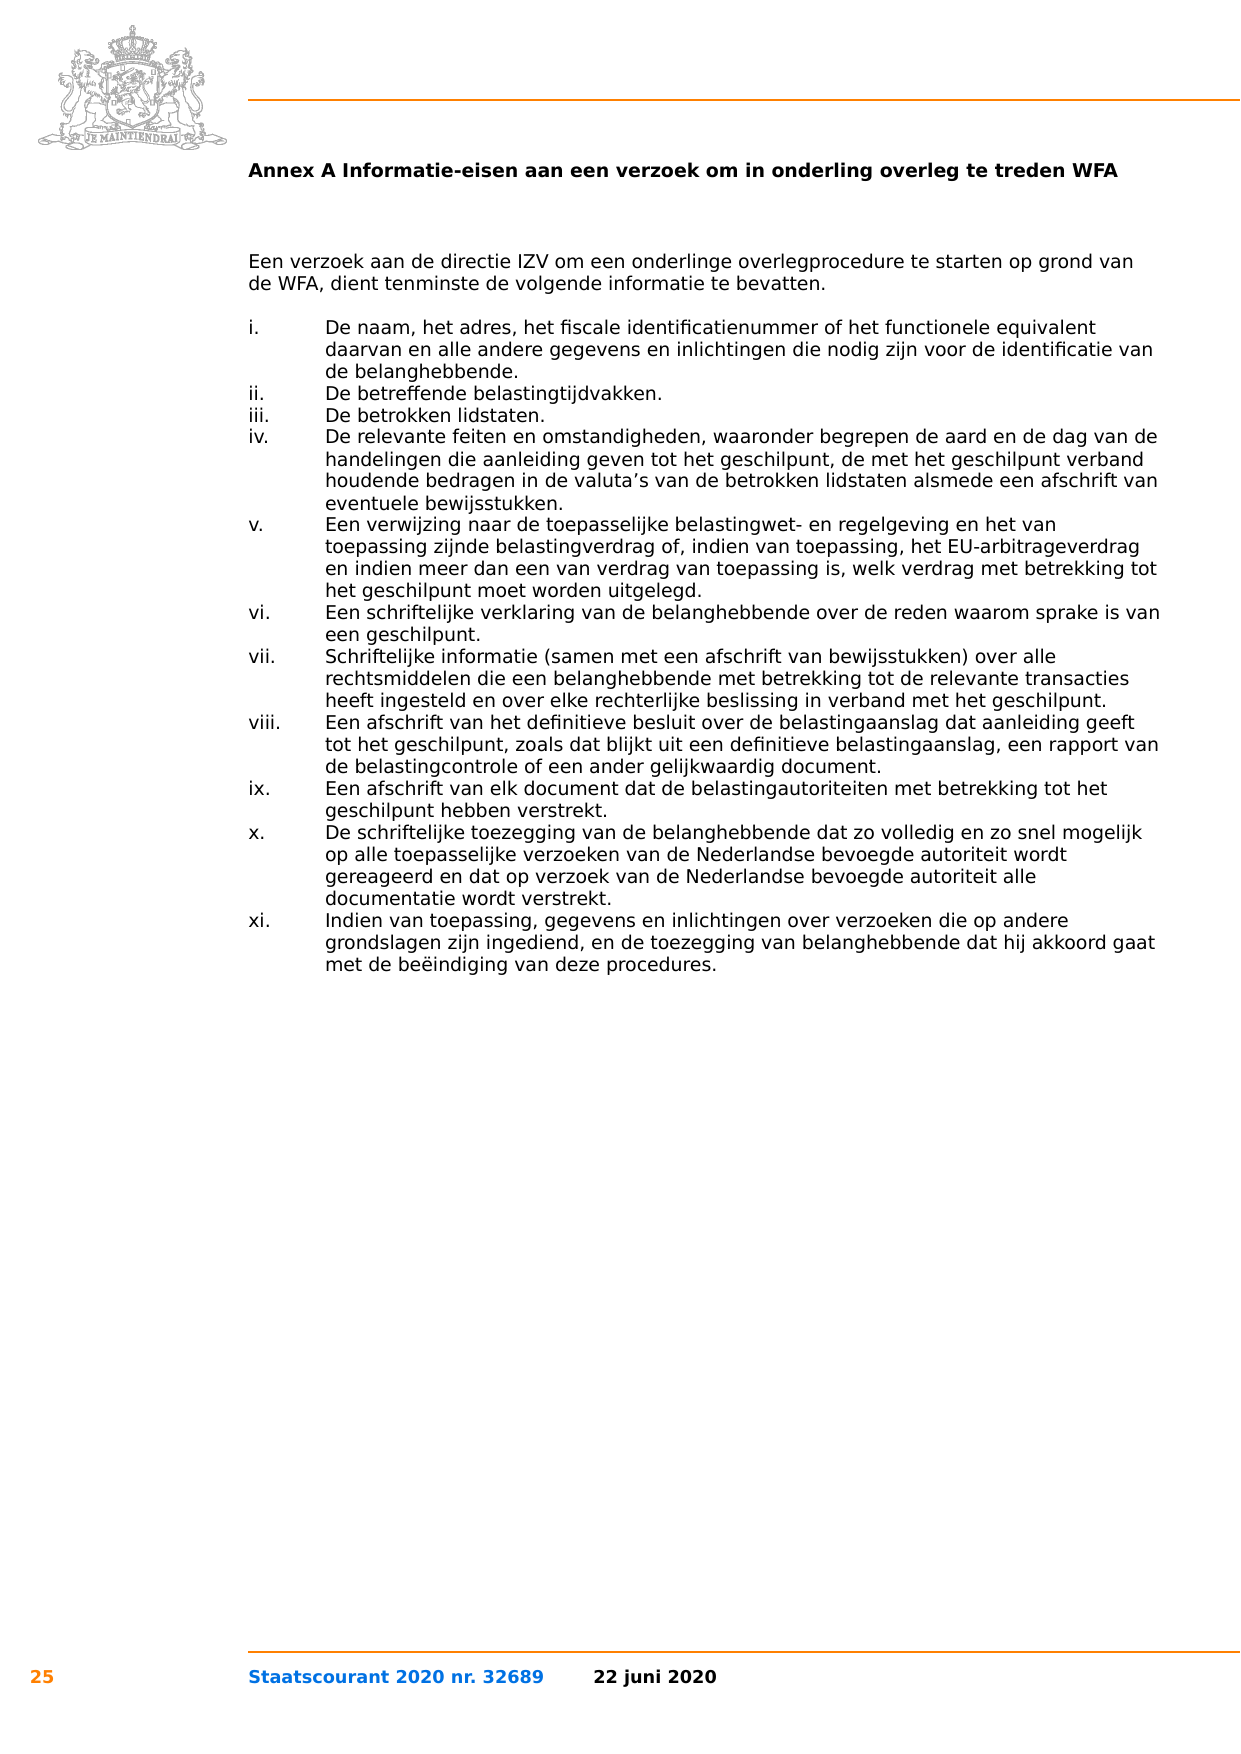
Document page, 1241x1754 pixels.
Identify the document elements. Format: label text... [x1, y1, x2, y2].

text vi. Een schriftelijke verklaring van de belanghebbende over de reden waarom sprake is van een geschilpunt. [248, 602, 1163, 646]
text vii. Schriftelijke informatie (samen met een afschrift van bewijsstukken) over alle rechtsmiddelen die een belanghebbende met betrekking tot de relevante transacties heeft ingesteld en over elke rechterlijke beslissing in verband met het geschilpunt. [248, 646, 1163, 712]
text viii. Een afschrift van het definitieve besluit over de belastingaanslag dat aanleiding geeft tot het geschilpunt, zoals dat blijkt uit een definitieve belastingaanslag, een rapport van de belastingcontrole of een ander gelijkwaardig document. [248, 712, 1163, 778]
picture [38, 25, 227, 150]
text xi. Indien van toepassing, gegevens en inlichtingen over verzoeken die op andere grondslagen zijn ingediend, en de toezegging van belanghebbende dat hij akkoord gaat met de beëindiging van deze procedures. [248, 910, 1163, 976]
text i. De naam, het adres, het fiscale identificatienummer of het functionele equivalent daarvan en alle andere gegevens en inlichtingen die nodig zijn voor de identificatie van de belanghebbende. [248, 317, 1163, 382]
text ix. Een afschrift van elk document dat de belastingautoriteiten met betrekking tot het geschilpunt hebben verstrekt. [248, 778, 1163, 822]
text Een verzoek aan de directie IZV om een onderlinge overlegprocedure te starten op grond van de WFA, dient tenminste de volgende informatie te bevatten. [248, 251, 1163, 295]
text iii. De betrokken lidstaten. [248, 404, 1163, 426]
text iv. De relevante feiten en omstandigheden, waaronder begrepen de aard en de dag van de handelingen die aanleiding geven tot het geschilpunt, de met het geschilpunt verband houdende bedragen in de valuta’s van de betrokken lidstaten alsmede een afschrift van eventuele bewijsstukken. [248, 426, 1163, 514]
text ii. De betreffende belastingtijdvakken. [248, 382, 1163, 404]
subtitle Annex A Informatie-eisen aan een verzoek om in onderling overleg te treden WFA [248, 160, 1163, 182]
text x. De schriftelijke toezegging van de belanghebbende dat zo volledig en zo snel mogelijk op alle toepasselijke verzoeken van de Nederlandse bevoegde autoriteit wordt gereageerd en dat op verzoek van de Nederlandse bevoegde autoriteit alle documentatie wordt verstrekt. [248, 822, 1163, 910]
text v. Een verwijzing naar de toepasselijke belastingwet- en regelgeving en het van toepassing zijnde belastingverdrag of, indien van toepassing, het EU-arbitrageverdrag en indien meer dan een van verdrag van toepassing is, welk verdrag met betrekking tot het geschilpunt moet worden uitgelegd. [248, 514, 1163, 602]
